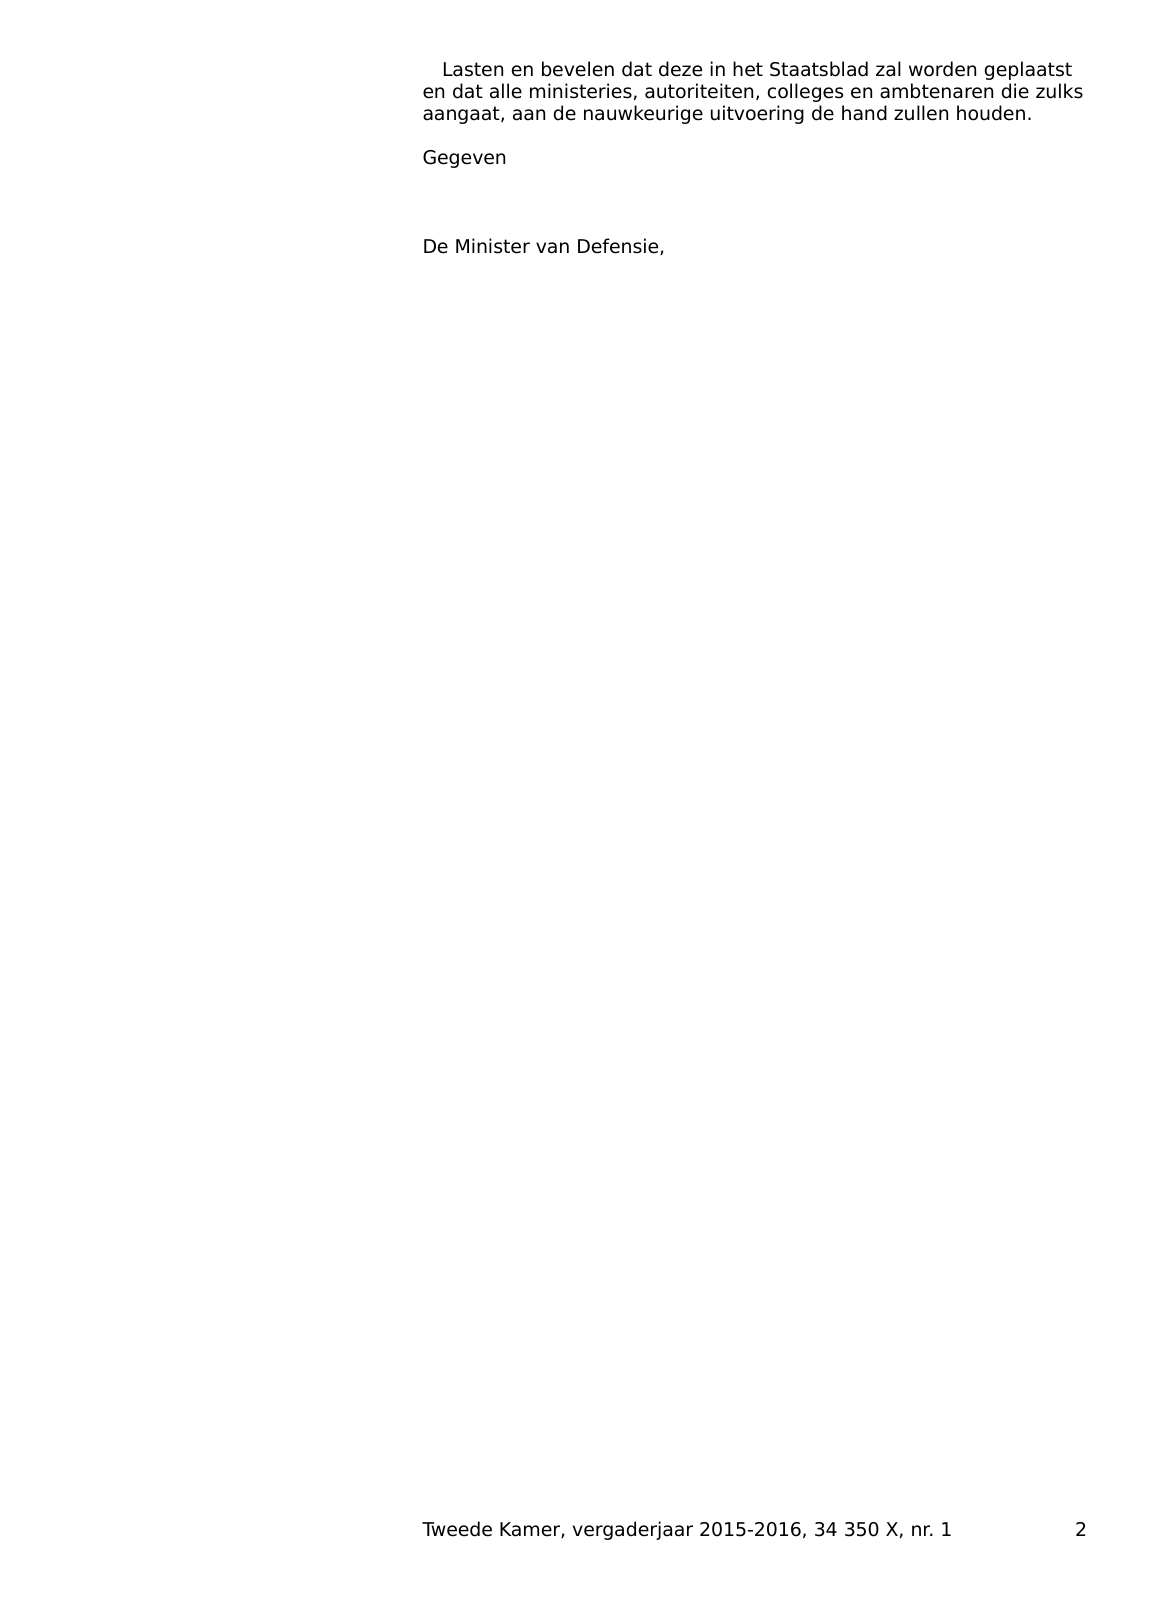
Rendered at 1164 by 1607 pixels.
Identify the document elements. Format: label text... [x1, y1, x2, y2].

text De Minister van Defensie, [422, 236, 1087, 258]
text Gegeven [422, 147, 1087, 169]
text Lasten en bevelen dat deze in het Staatsblad zal worden geplaatst en dat alle ministeries, autoriteiten, colleges en ambtenaren die zulks aangaat, aan de nauwkeurige uitvoering de hand zullen houden. [422, 59, 1087, 125]
